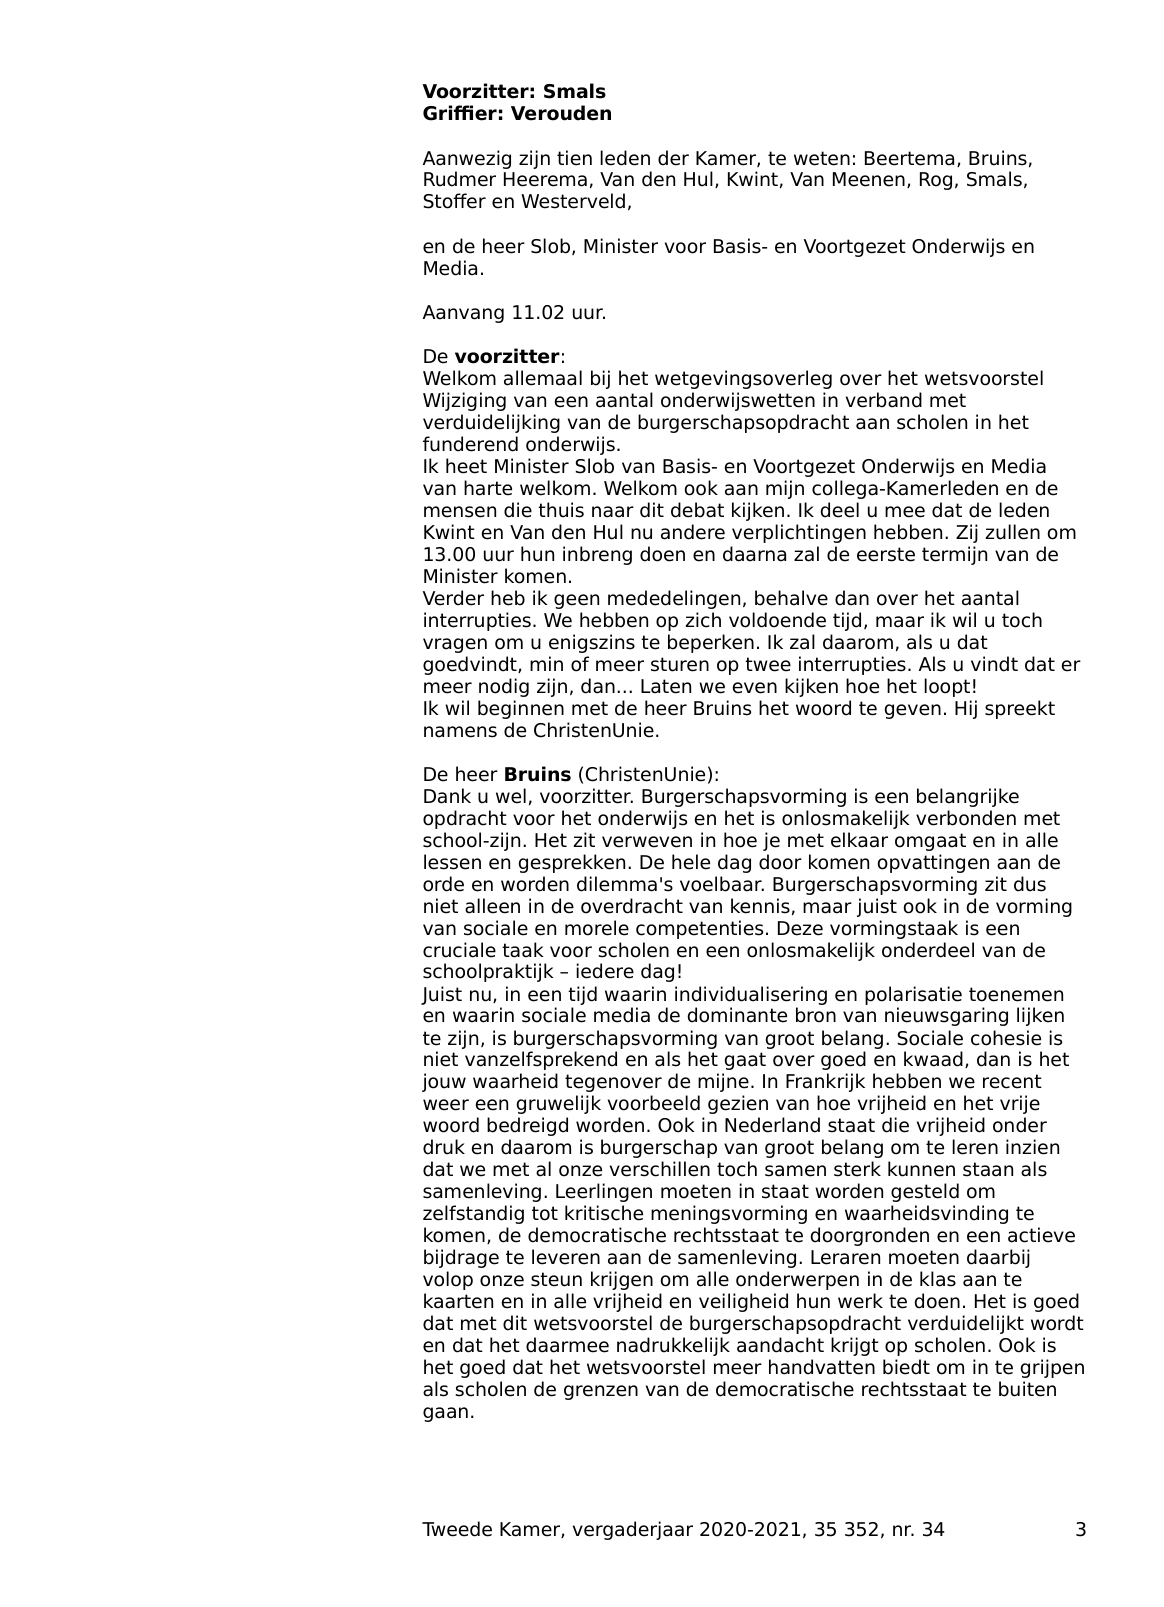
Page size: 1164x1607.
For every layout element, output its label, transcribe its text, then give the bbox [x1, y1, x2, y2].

text Dank u wel, voorzitter. Burgerschapsvorming is een belangrijke opdracht voor het onderwijs en het is onlosmakelijk verbonden met school-zijn. Het zit verweven in hoe je met elkaar omgaat en in alle lessen en gesprekken. De hele dag door komen opvattingen aan de orde en worden dilemma's voelbaar. Burgerschapsvorming zit dus niet alleen in de overdracht van kennis, maar juist ook in de vorming van sociale en morele competenties. Deze vormingstaak is een cruciale taak voor scholen en een onlosmakelijk onderdeel van de schoolpraktijk – iedere dag! [422, 786, 1087, 983]
text Juist nu, in een tijd waarin individualisering en polarisatie toenemen en waarin sociale media de dominante bron van nieuwsgaring lijken te zijn, is burgerschapsvorming van groot belang. Sociale cohesie is niet vanzelfsprekend en als het gaat over goed en kwaad, dan is het jouw waarheid tegenover de mijne. In Frankrijk hebben we recent weer een gruwelijk voorbeeld gezien van hoe vrijheid en het vrije woord bedreigd worden. Ook in Nederland staat die vrijheid onder druk en daarom is burgerschap van groot belang om te leren inzien dat we met al onze verschillen toch samen sterk kunnen staan als samenleving. Leerlingen moeten in staat worden gesteld om zelfstandig tot kritische meningsvorming en waarheidsvinding te komen, de democratische rechtsstaat te doorgronden en een actieve bijdrage te leveren aan de samenleving. Leraren moeten daarbij volop onze steun krijgen om alle onderwerpen in de klas aan te kaarten en in alle vrijheid en veiligheid hun werk te doen. Het is goed dat met dit wetsvoorstel de burgerschapsopdracht verduidelijkt wordt en dat het daarmee nadrukkelijk aandacht krijgt op scholen. Ook is het goed dat het wetsvoorstel meer handvatten biedt om in te grijpen als scholen de grenzen van de democratische rechtsstaat te buiten gaan. [422, 983, 1087, 1423]
text Verder heb ik geen mededelingen, behalve dan over het aantal interrupties. We hebben op zich voldoende tijd, maar ik wil u toch vragen om u enigszins te beperken. Ik zal daarom, als u dat goedvindt, min of meer sturen op twee interrupties. Als u vindt dat er meer nodig zijn, dan... Laten we even kijken hoe het loopt! [422, 588, 1087, 697]
text en de heer Slob, Minister voor Basis- en Voortgezet Onderwijs en Media. [422, 236, 1087, 279]
text Ik wil beginnen met de heer Bruins het woord te geven. Hij spreekt namens de ChristenUnie. [422, 697, 1087, 741]
text De voorzitter: [422, 346, 1087, 368]
text De heer Bruins (ChristenUnie): [422, 764, 1087, 786]
text Aanvang 11.02 uur. [422, 302, 1087, 324]
text Welkom allemaal bij het wetgevingsoverleg over het wetsvoorstel Wijziging van een aantal onderwijswetten in verband met verduidelijking van de burgerschapsopdracht aan scholen in het funderend onderwijs. [422, 368, 1087, 456]
text Aanwezig zijn tien leden der Kamer, te weten: Beertema, Bruins, Rudmer Heerema, Van den Hul, Kwint, Van Meenen, Rog, Smals, Stoffer en Westerveld, [422, 147, 1087, 213]
text Voorzitter: Smals [422, 81, 1087, 103]
text Griffier: Verouden [422, 103, 1087, 125]
text Ik heet Minister Slob van Basis- en Voortgezet Onderwijs en Media van harte welkom. Welkom ook aan mijn collega-Kamerleden en de mensen die thuis naar dit debat kijken. Ik deel u mee dat de leden Kwint en Van den Hul nu andere verplichtingen hebben. Zij zullen om 13.00 uur hun inbreng doen en daarna zal de eerste termijn van de Minister komen. [422, 456, 1087, 588]
